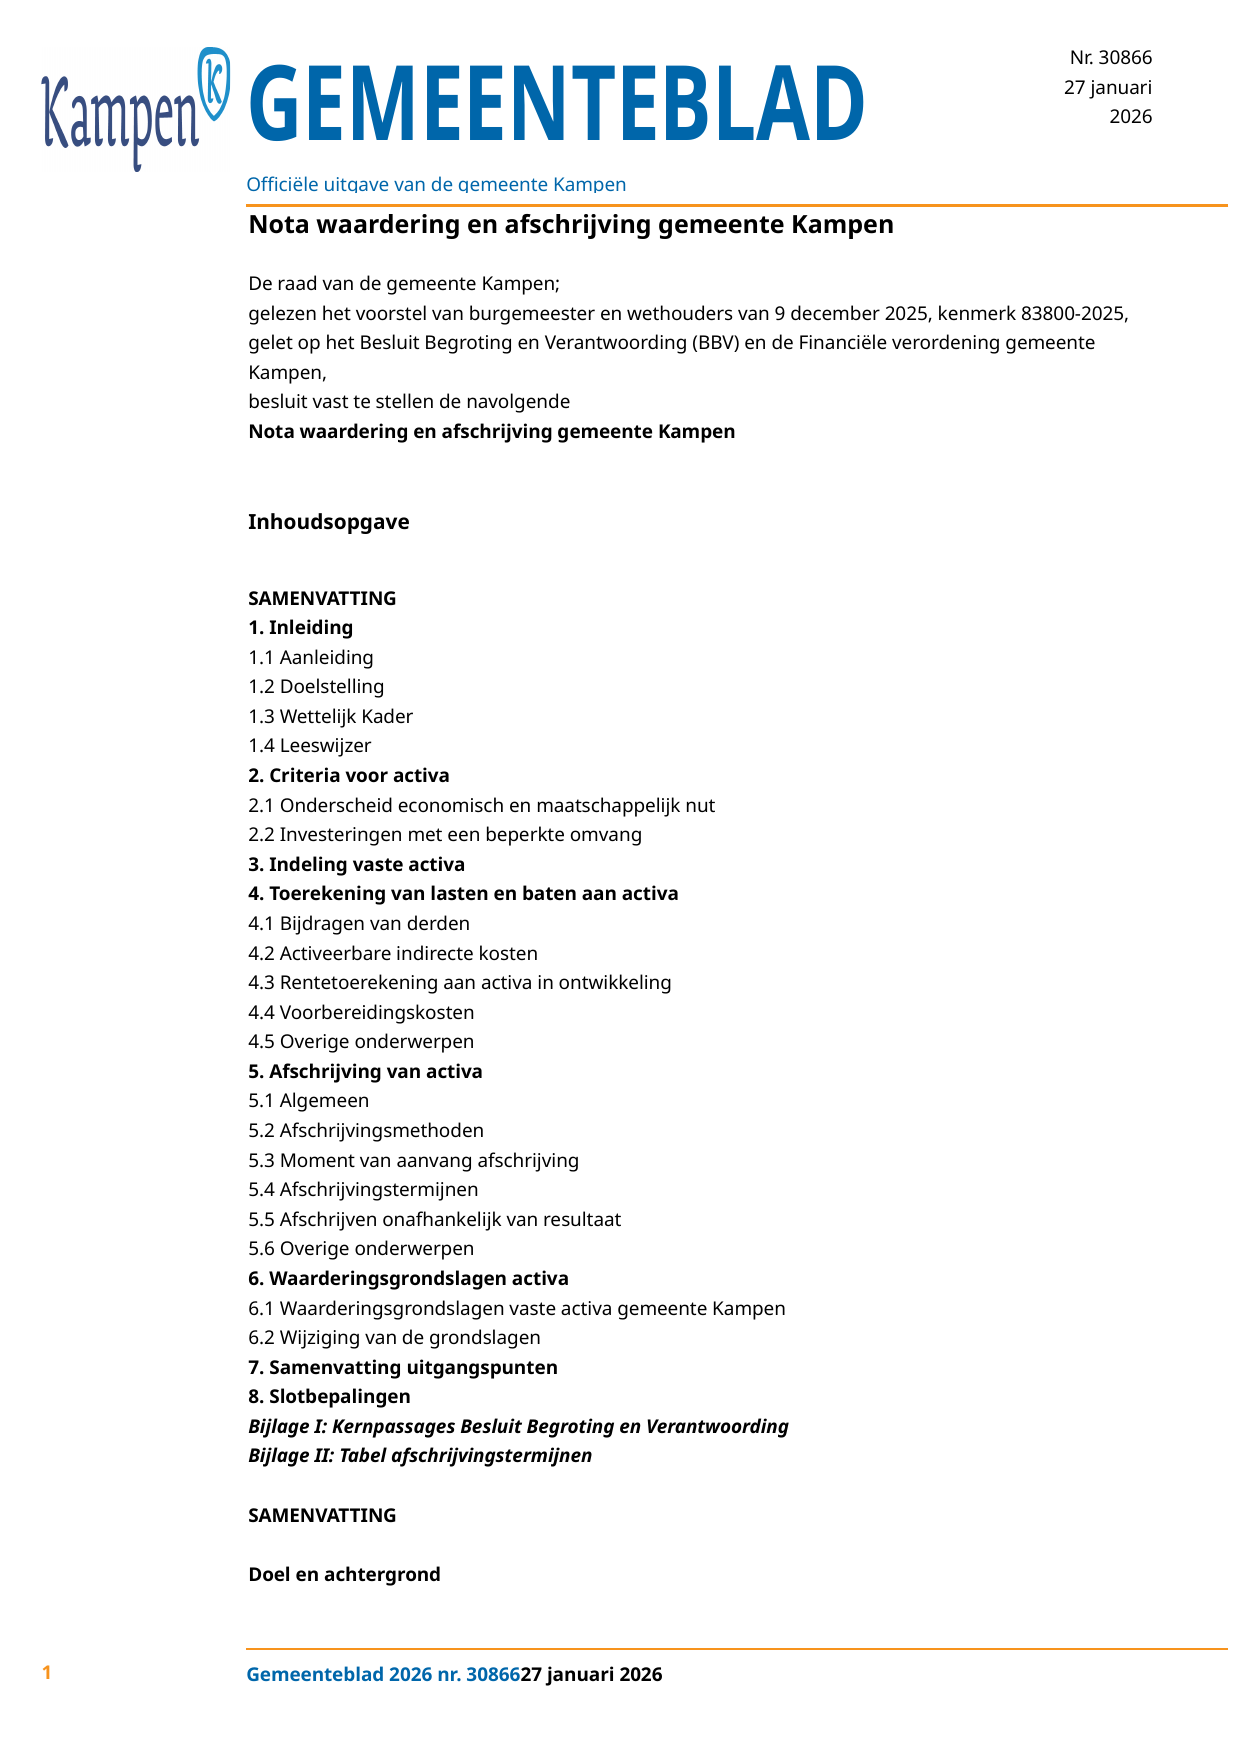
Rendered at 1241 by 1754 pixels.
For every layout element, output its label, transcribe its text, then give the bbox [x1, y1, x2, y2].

text 5.2 Afschrijvingsmethoden [248, 1117, 1152, 1143]
text besluit vast te stellen de navolgende [248, 389, 1152, 414]
text 2.1 Onderscheid economisch en maatschappelijk nut [248, 792, 1152, 817]
text 4. Toerekening van lasten en baten aan activa [248, 881, 1152, 906]
text 5.1 Algemeen [248, 1088, 1152, 1113]
text Inhoudsopgave [248, 507, 1152, 535]
text 4.1 Bijdragen van derden [248, 910, 1152, 936]
text Doel en achtergrond [248, 1561, 1152, 1587]
text De raad van de gemeente Kampen; [248, 270, 1152, 296]
text 5. Afschrijving van activa [248, 1058, 1152, 1084]
text 2. Criteria voor activa [248, 762, 1152, 788]
text 3. Indeling vaste activa [248, 851, 1152, 877]
text 2.2 Investeringen met een beperkte omvang [248, 821, 1152, 847]
text 1.4 Leeswijzer [248, 733, 1152, 758]
text SAMENVATTING [248, 1502, 1152, 1527]
text 1.3 Wettelijk Kader [248, 703, 1152, 729]
text 5.5 Afschrijven onafhankelijk van resultaat [248, 1206, 1152, 1232]
text Bijlage II: Tabel afschrijvingstermijnen [248, 1443, 1152, 1468]
text 4.2 Activeerbare indirecte kosten [248, 940, 1152, 965]
text 4.5 Overige onderwerpen [248, 1028, 1152, 1054]
text 6.2 Wijziging van de grondslagen [248, 1324, 1152, 1350]
text Nota waardering en afschrijving gemeente Kampen [248, 418, 1152, 444]
text 4.3 Rentetoerekening aan activa in ontwikkeling [248, 969, 1152, 995]
text 1. Inleiding [248, 614, 1152, 640]
text 6. Waarderingsgrondslagen activa [248, 1265, 1152, 1291]
text gelezen het voorstel van burgemeester en wethouders van 9 december 2025, kenmerk 83800-2025, [248, 300, 1152, 326]
text 5.3 Moment van aanvang afschrijving [248, 1147, 1152, 1172]
text 1.1 Aanleiding [248, 644, 1152, 669]
text Bijlage I: Kernpassages Besluit Begroting en Verantwoording [248, 1413, 1152, 1439]
text 4.4 Voorbereidingskosten [248, 999, 1152, 1024]
text gelet op het Besluit Begroting en Verantwoording (BBV) en de Financiële verordening gemeente Kampen, [248, 329, 1152, 385]
text 5.6 Overige onderwerpen [248, 1236, 1152, 1261]
text 1.2 Doelstelling [248, 673, 1152, 699]
text 5.4 Afschrijvingstermijnen [248, 1176, 1152, 1202]
text SAMENVATTING [248, 585, 1152, 610]
text 6.1 Waarderingsgrondslagen vaste activa gemeente Kampen [248, 1295, 1152, 1320]
text Nota waardering en afschrijving gemeente Kampen [248, 207, 1152, 241]
text 8. Slotbepalingen [248, 1383, 1152, 1409]
picture [41, 47, 231, 172]
text 7. Samenvatting uitgangspunten [248, 1354, 1152, 1379]
